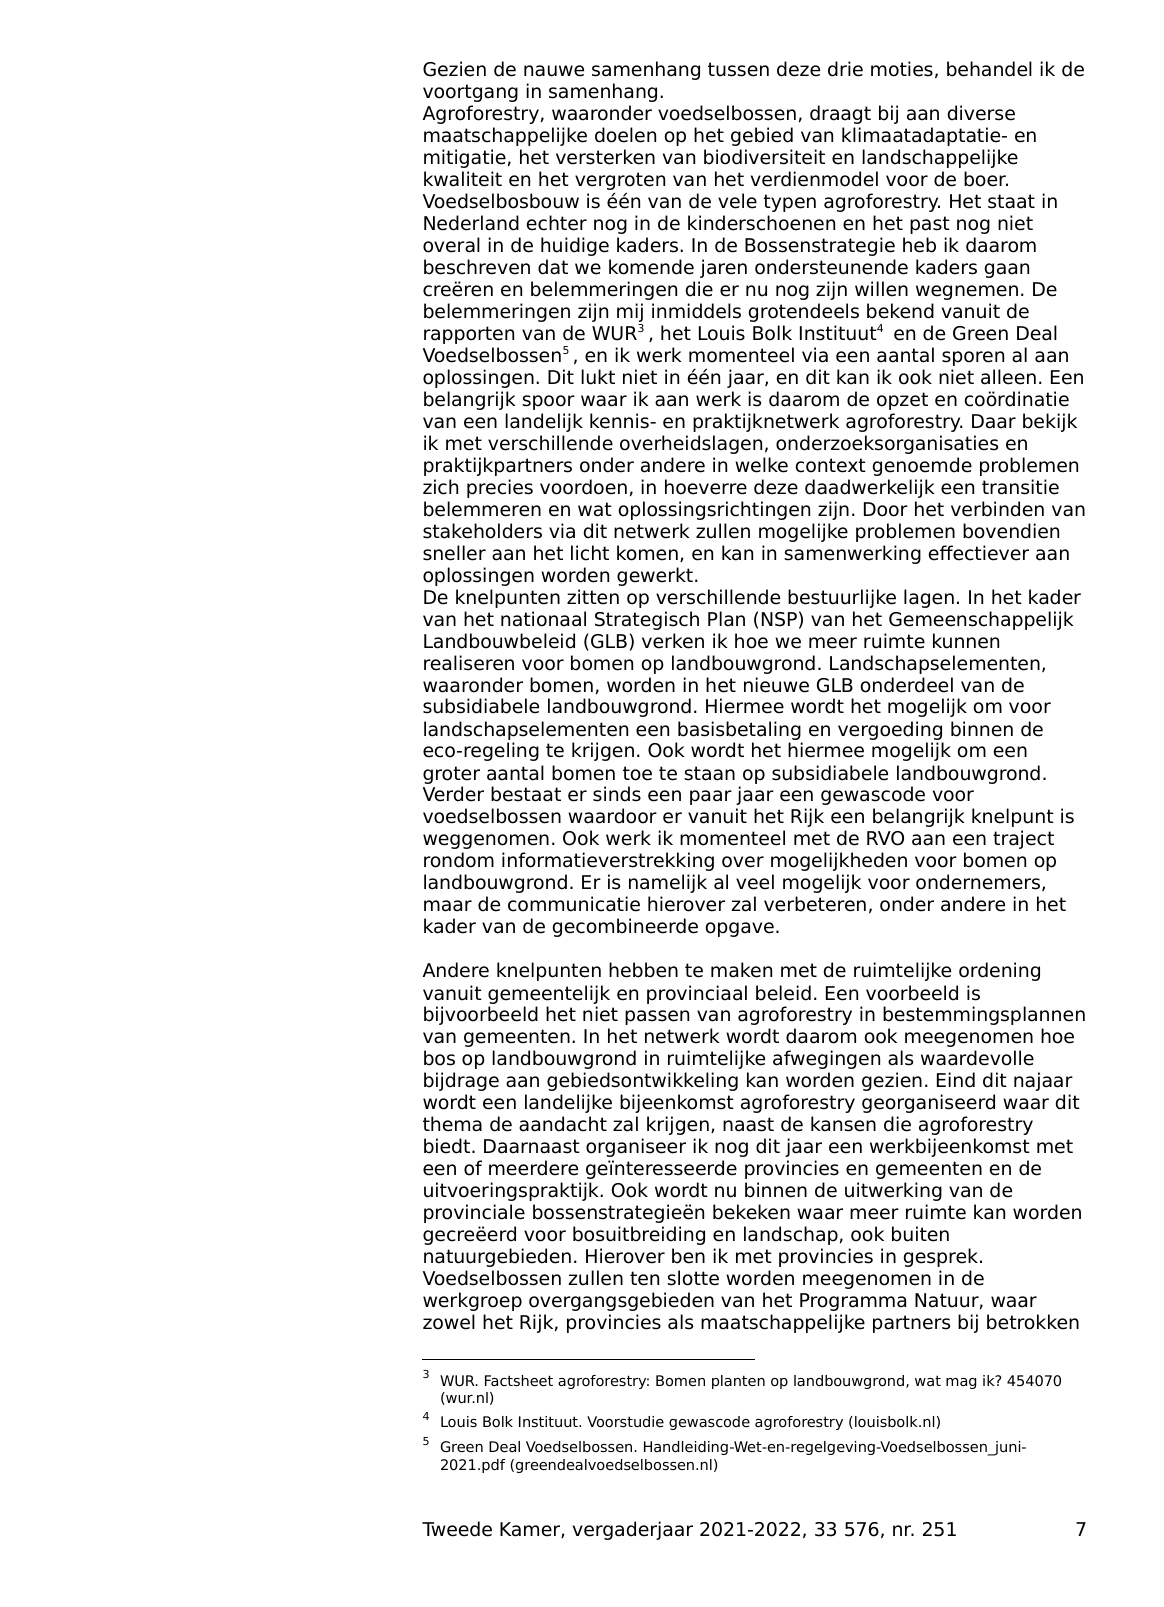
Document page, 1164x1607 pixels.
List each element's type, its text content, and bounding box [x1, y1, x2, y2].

text Louis Bolk Instituut. Voorstudie gewascode agroforestry (louisbolk.nl) [422, 1410, 1087, 1432]
text Andere knelpunten hebben te maken met de ruimtelijke ordening vanuit gemeentelijk en provinciaal beleid. Een voorbeeld is bijvoorbeeld het niet passen van agroforestry in bestemmingsplannen van gemeenten. In het netwerk wordt daarom ook meegenomen hoe bos op landbouwgrond in ruimtelijke afwegingen als waardevolle bijdrage aan gebiedsontwikkeling kan worden gezien. Eind dit najaar wordt een landelijke bijeenkomst agroforestry georganiseerd waar dit thema de aandacht zal krijgen, naast de kansen die agroforestry biedt. Daarnaast organiseer ik nog dit jaar een werkbijeenkomst met een of meerdere geïnteresseerde provincies en gemeenten en de uitvoeringspraktijk. Ook wordt nu binnen de uitwerking van de provinciale bossenstrategieën bekeken waar meer ruimte kan worden gecreëerd voor bosuitbreiding en landschap, ook buiten natuurgebieden. Hierover ben ik met provincies in gesprek. [422, 960, 1087, 1268]
text Gezien de nauwe samenhang tussen deze drie moties, behandel ik de voortgang in samenhang. [422, 59, 1087, 103]
text De knelpunten zitten op verschillende bestuurlijke lagen. In het kader van het nationaal Strategisch Plan (NSP) van het Gemeenschappelijk Landbouwbeleid (GLB) verken ik hoe we meer ruimte kunnen realiseren voor bomen op landbouwgrond. Landschapselementen, waaronder bomen, worden in het nieuwe GLB onderdeel van de subsidiabele landbouwgrond. Hiermee wordt het mogelijk om voor landschapselementen een basisbetaling en vergoeding binnen de eco-regeling te krijgen. Ook wordt het hiermee mogelijk om een groter aantal bomen toe te staan op subsidiabele landbouwgrond. Verder bestaat er sinds een paar jaar een gewascode voor voedselbossen waardoor er vanuit het Rijk een belangrijk knelpunt is weggenomen. Ook werk ik momenteel met de RVO aan een traject rondom informatieverstrekking over mogelijkheden voor bomen op landbouwgrond. Er is namelijk al veel mogelijk voor ondernemers, maar de communicatie hierover zal verbeteren, onder andere in het kader van de gecombineerde opgave. [422, 587, 1087, 938]
text Voedselbossen zullen ten slotte worden meegenomen in de werkgroep overgangsgebieden van het Programma Natuur, waar zowel het Rijk, provincies als maatschappelijke partners bij betrokken [422, 1268, 1087, 1334]
text Agroforestry, waaronder voedselbossen, draagt bij aan diverse maatschappelijke doelen op het gebied van klimaatadaptatie- en mitigatie, het versterken van biodiversiteit en landschappelijke kwaliteit en het vergroten van het verdienmodel voor de boer. Voedselbosbouw is één van de vele typen agroforestry. Het staat in Nederland echter nog in de kinderschoenen en het past nog niet overal in de huidige kaders. In de Bossenstrategie heb ik daarom beschreven dat we komende jaren ondersteunende kaders gaan creëren en belemmeringen die er nu nog zijn willen wegnemen. De belemmeringen zijn mij inmiddels grotendeels bekend vanuit de rapporten van de WUR, het Louis Bolk Instituut en de Green Deal Voedselbossen, en ik werk momenteel via een aantal sporen al aan oplossingen. Dit lukt niet in één jaar, en dit kan ik ook niet alleen. Een belangrijk spoor waar ik aan werk is daarom de opzet en coördinatie van een landelijk kennis- en praktijknetwerk agroforestry. Daar bekijk ik met verschillende overheidslagen, onderzoeksorganisaties en praktijkpartners onder andere in welke context genoemde problemen zich precies voordoen, in hoeverre deze daadwerkelijk een transitie belemmeren en wat oplossingsrichtingen zijn. Door het verbinden van stakeholders via dit netwerk zullen mogelijke problemen bovendien sneller aan het licht komen, en kan in samenwerking effectiever aan oplossingen worden gewerkt. [422, 103, 1087, 587]
text WUR. Factsheet agroforestry: Bomen planten op landbouwgrond, wat mag ik? 454070 (wur.nl) [422, 1368, 1087, 1407]
text Green Deal Voedselbossen. Handleiding-Wet-en-regelgeving-Voedselbossen_juni-2021.pdf (greendealvoedselbossen.nl) [422, 1435, 1087, 1474]
